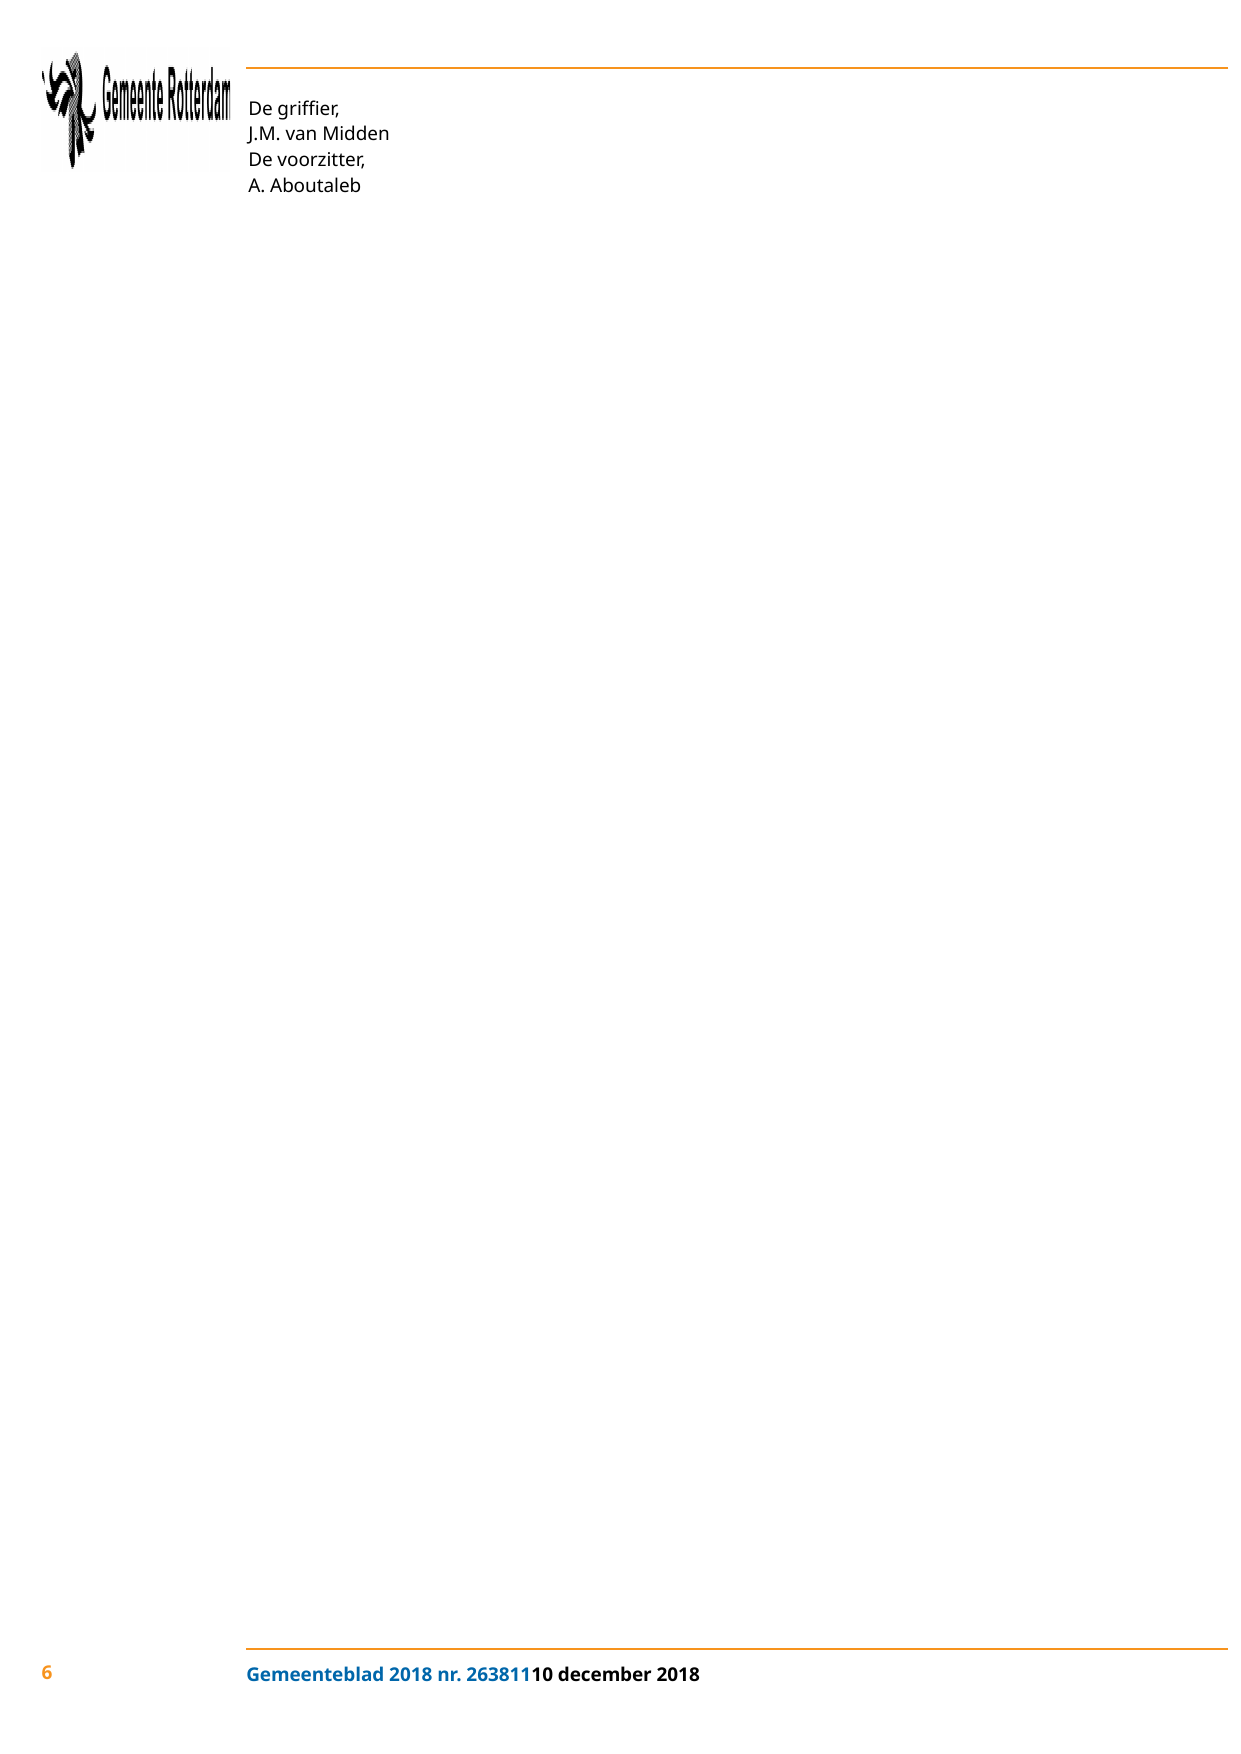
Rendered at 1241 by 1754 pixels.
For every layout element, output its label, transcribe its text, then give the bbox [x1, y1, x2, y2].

picture [41, 47, 231, 172]
text De griffier, [248, 95, 1152, 121]
text J.M. van Midden [248, 121, 1152, 146]
text A. Aboutaleb [248, 172, 1152, 198]
text De voorzitter, [248, 146, 1152, 172]
